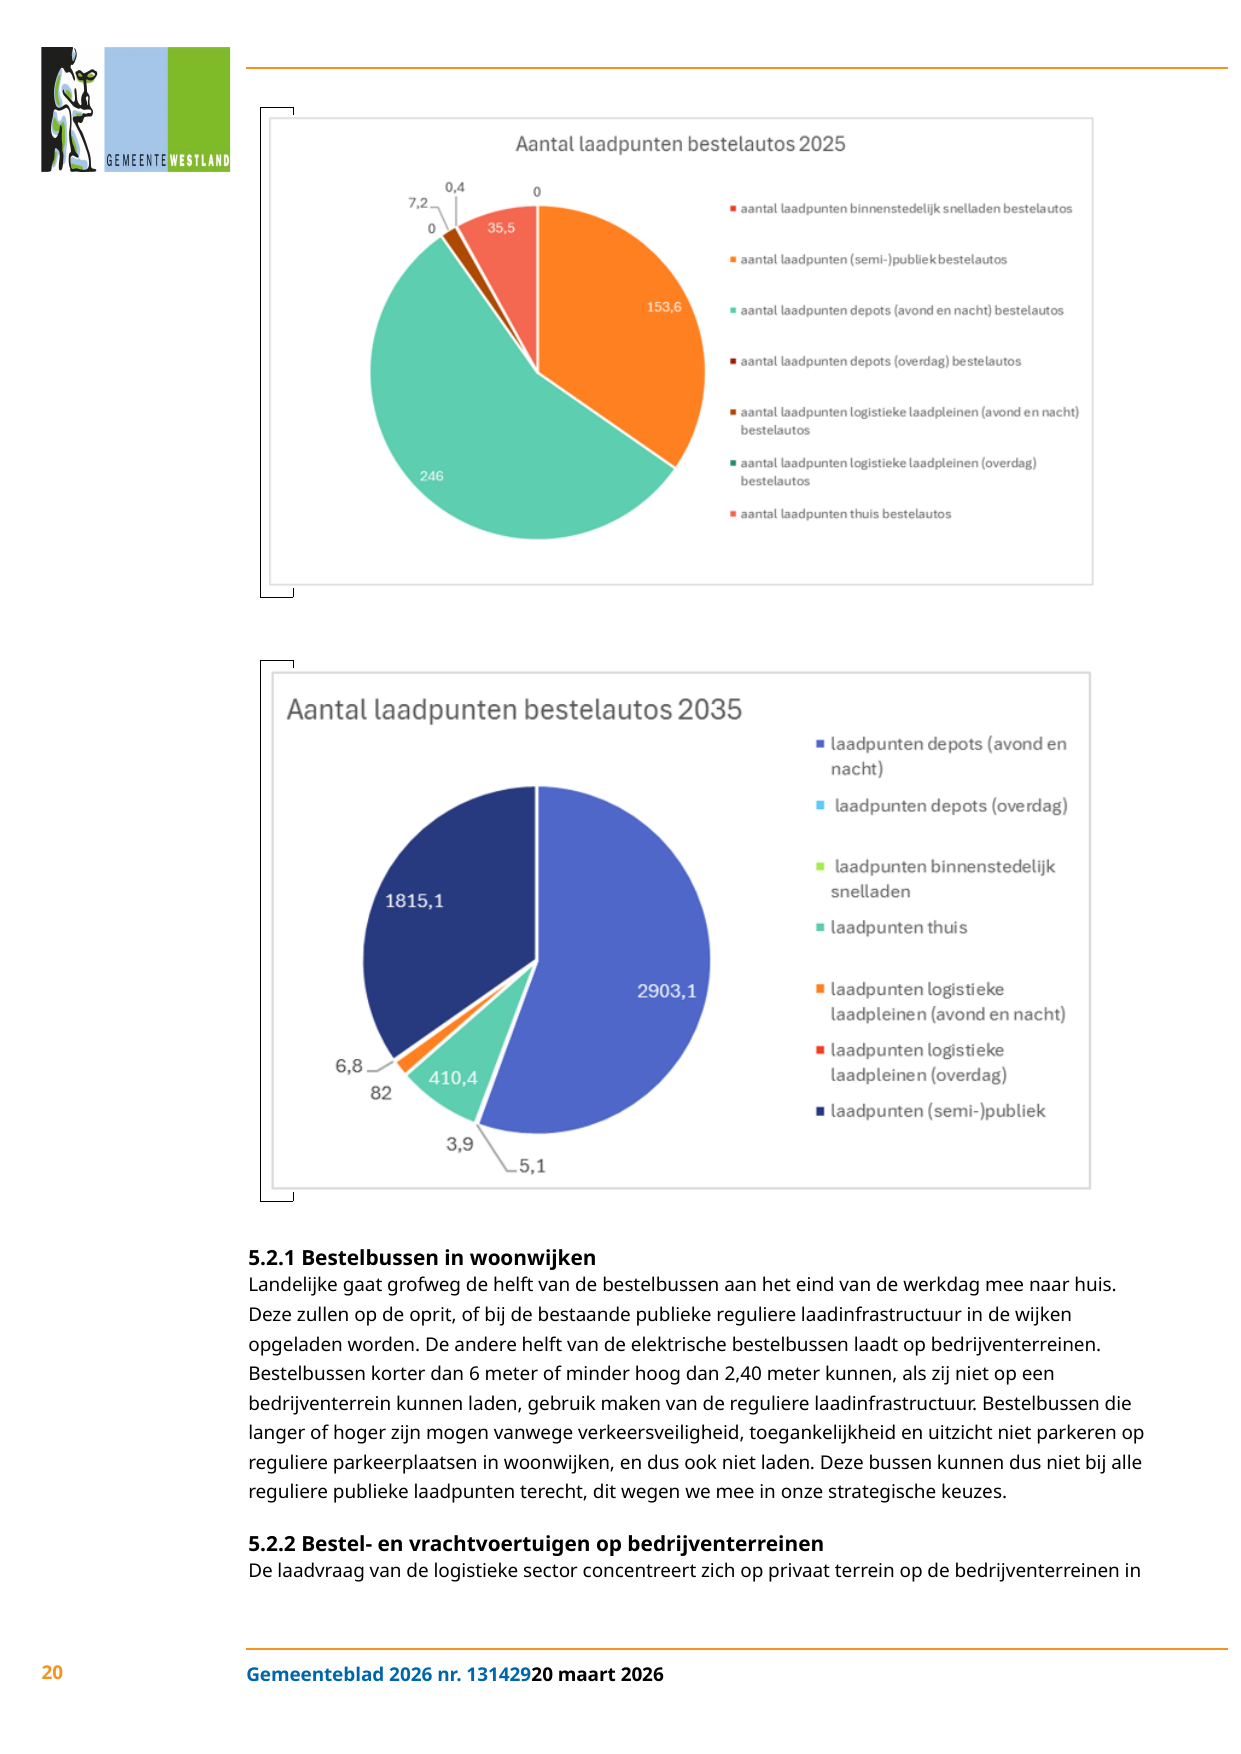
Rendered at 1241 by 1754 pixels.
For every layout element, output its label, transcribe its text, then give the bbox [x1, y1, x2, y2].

text 5.2.1 Bestelbussen in woonwijken [248, 1243, 1152, 1272]
picture [268, 115, 1096, 588]
text 5.2.2 Bestel- en vrachtvoertuigen op bedrijventerreinen [248, 1529, 1152, 1557]
text De laadvraag van de logistieke sector concentreert zich op privaat terrein op de bedrijventerreinen in [248, 1557, 1152, 1583]
text Landelijke gaat grofweg de helft van de bestelbussen aan het eind van de werkdag mee naar huis. Deze zullen op de oprit, of bij de bestaande publieke reguliere laadinfrastructuur in de wijken opgeladen worden. De andere helft van de elektrische bestelbussen laadt op bedrijventerreinen. [248, 1272, 1152, 1356]
picture [268, 668, 1096, 1192]
picture [41, 47, 231, 172]
text Bestelbussen korter dan 6 meter of minder hoog dan 2,40 meter kunnen, als zij niet op een bedrijventerrein kunnen laden, gebruik maken van de reguliere laadinfrastructuur. Bestelbussen die langer of hoger zijn mogen vanwege verkeersveiligheid, toegankelijkheid en uitzicht niet parkeren op reguliere parkeerplaatsen in woonwijken, en dus ook niet laden. Deze bussen kunnen dus niet bij alle reguliere publieke laadpunten terecht, dit wegen we mee in onze strategische keuzes. [248, 1360, 1152, 1504]
